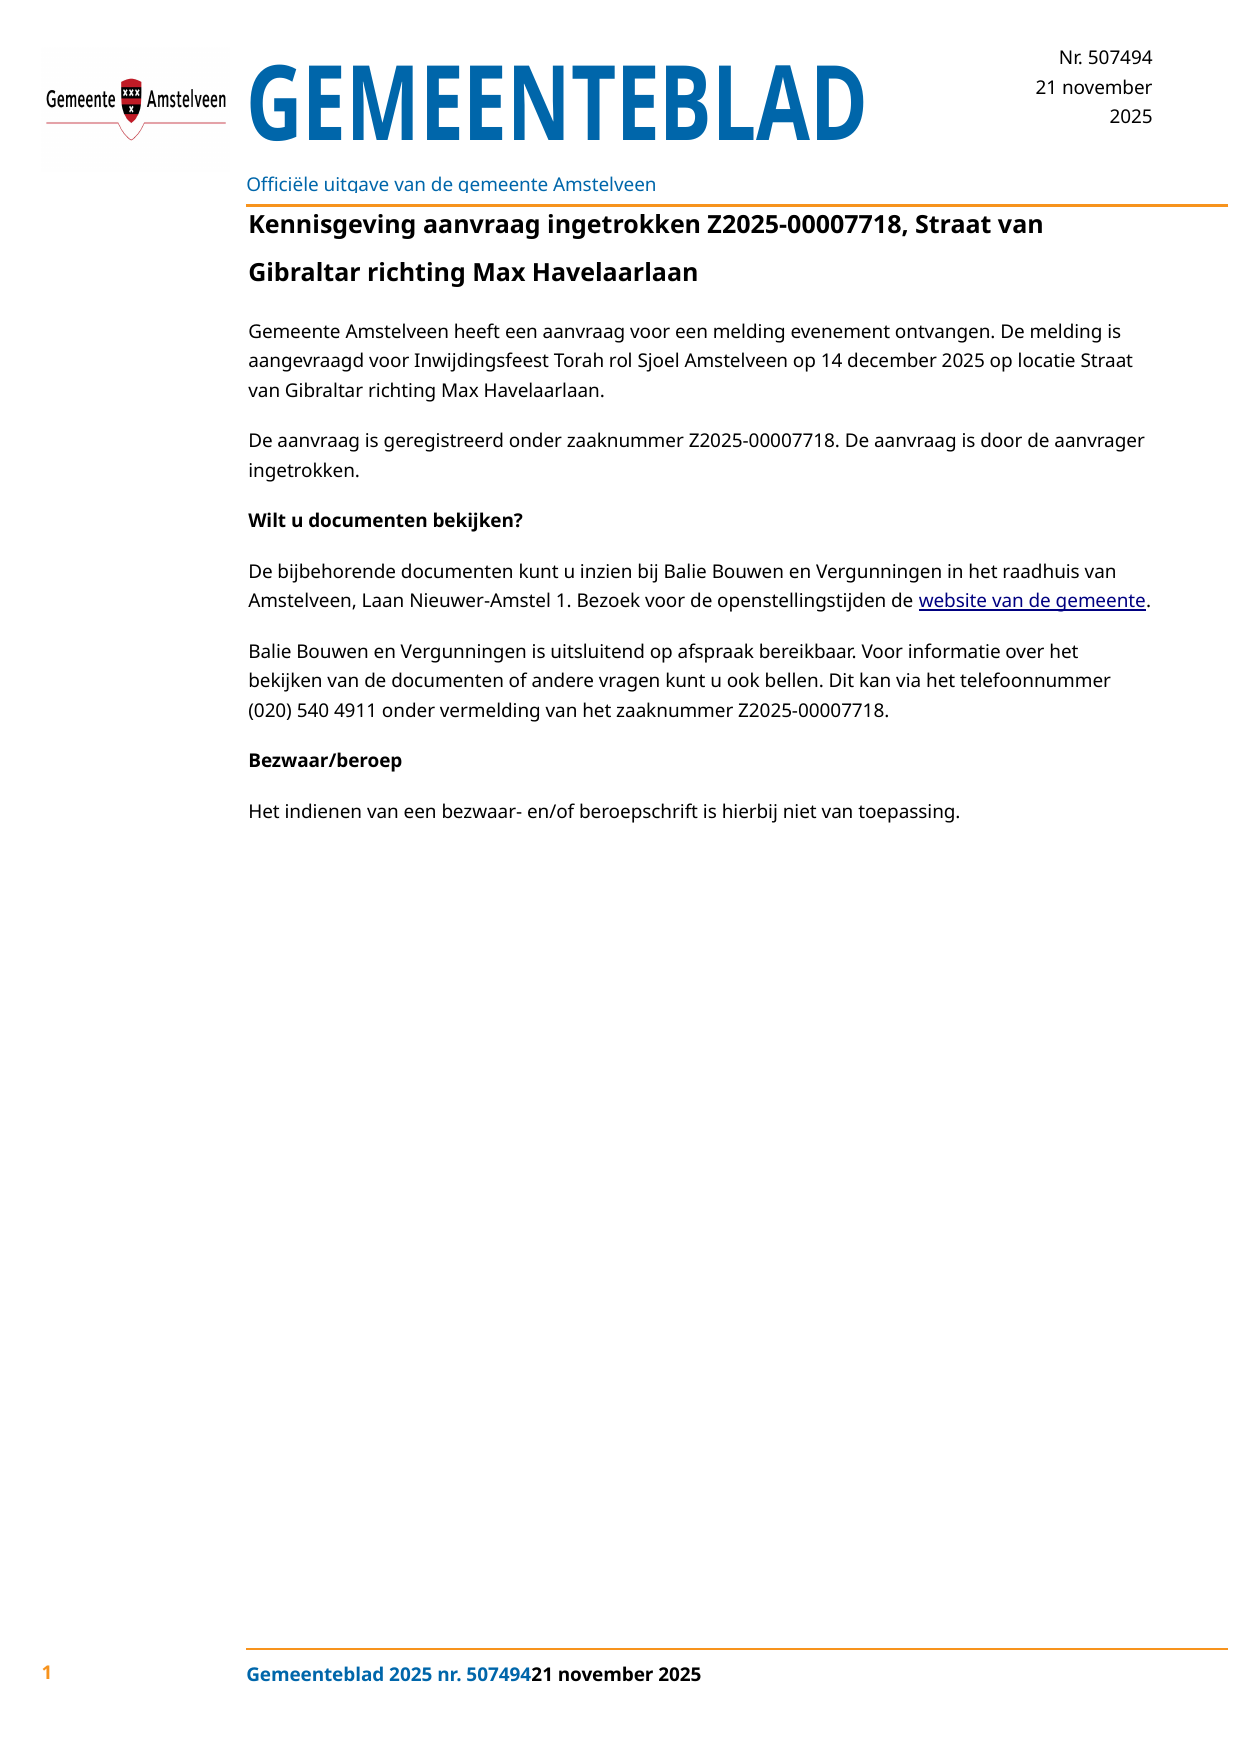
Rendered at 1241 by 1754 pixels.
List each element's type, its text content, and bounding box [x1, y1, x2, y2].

text Balie Bouwen en Vergunningen is uitsluitend op afspraak bereikbaar. Voor informatie over het bekijken van de documenten of andere vragen kunt u ook bellen. Dit kan via het telefoonnummer (020) 540 4911 onder vermelding van het zaaknummer Z2025-00007718. [248, 638, 1152, 723]
text Wilt u documenten bekijken? [248, 507, 1152, 533]
text Het indienen van een bezwaar- en/of beroepschrift is hierbij niet van toepassing. [248, 798, 1152, 824]
text De aanvraag is geregistreerd onder zaaknummer Z2025-00007718. De aanvraag is door de aanvrager ingetrokken. [248, 427, 1152, 483]
text Bezwaar/beroep [248, 747, 1152, 773]
text Kennisgeving aanvraag ingetrokken Z2025-00007718, Straat van Gibraltar richting Max Havelaarlaan [248, 207, 1152, 288]
text Gemeente Amstelveen heeft een aanvraag voor een melding evenement ontvangen. De melding is aangevraagd voor Inwijdingsfeest Torah rol Sjoel Amstelveen op 14 december 2025 op locatie Straat van Gibraltar richting Max Havelaarlaan. [248, 318, 1152, 403]
picture [41, 47, 231, 172]
text De bijbehorende documenten kunt u inzien bij Balie Bouwen en Vergunningen in het raadhuis van Amstelveen, Laan Nieuwer-Amstel 1. Bezoek voor de openstellingstijden de website van de gemeente. [248, 558, 1152, 613]
